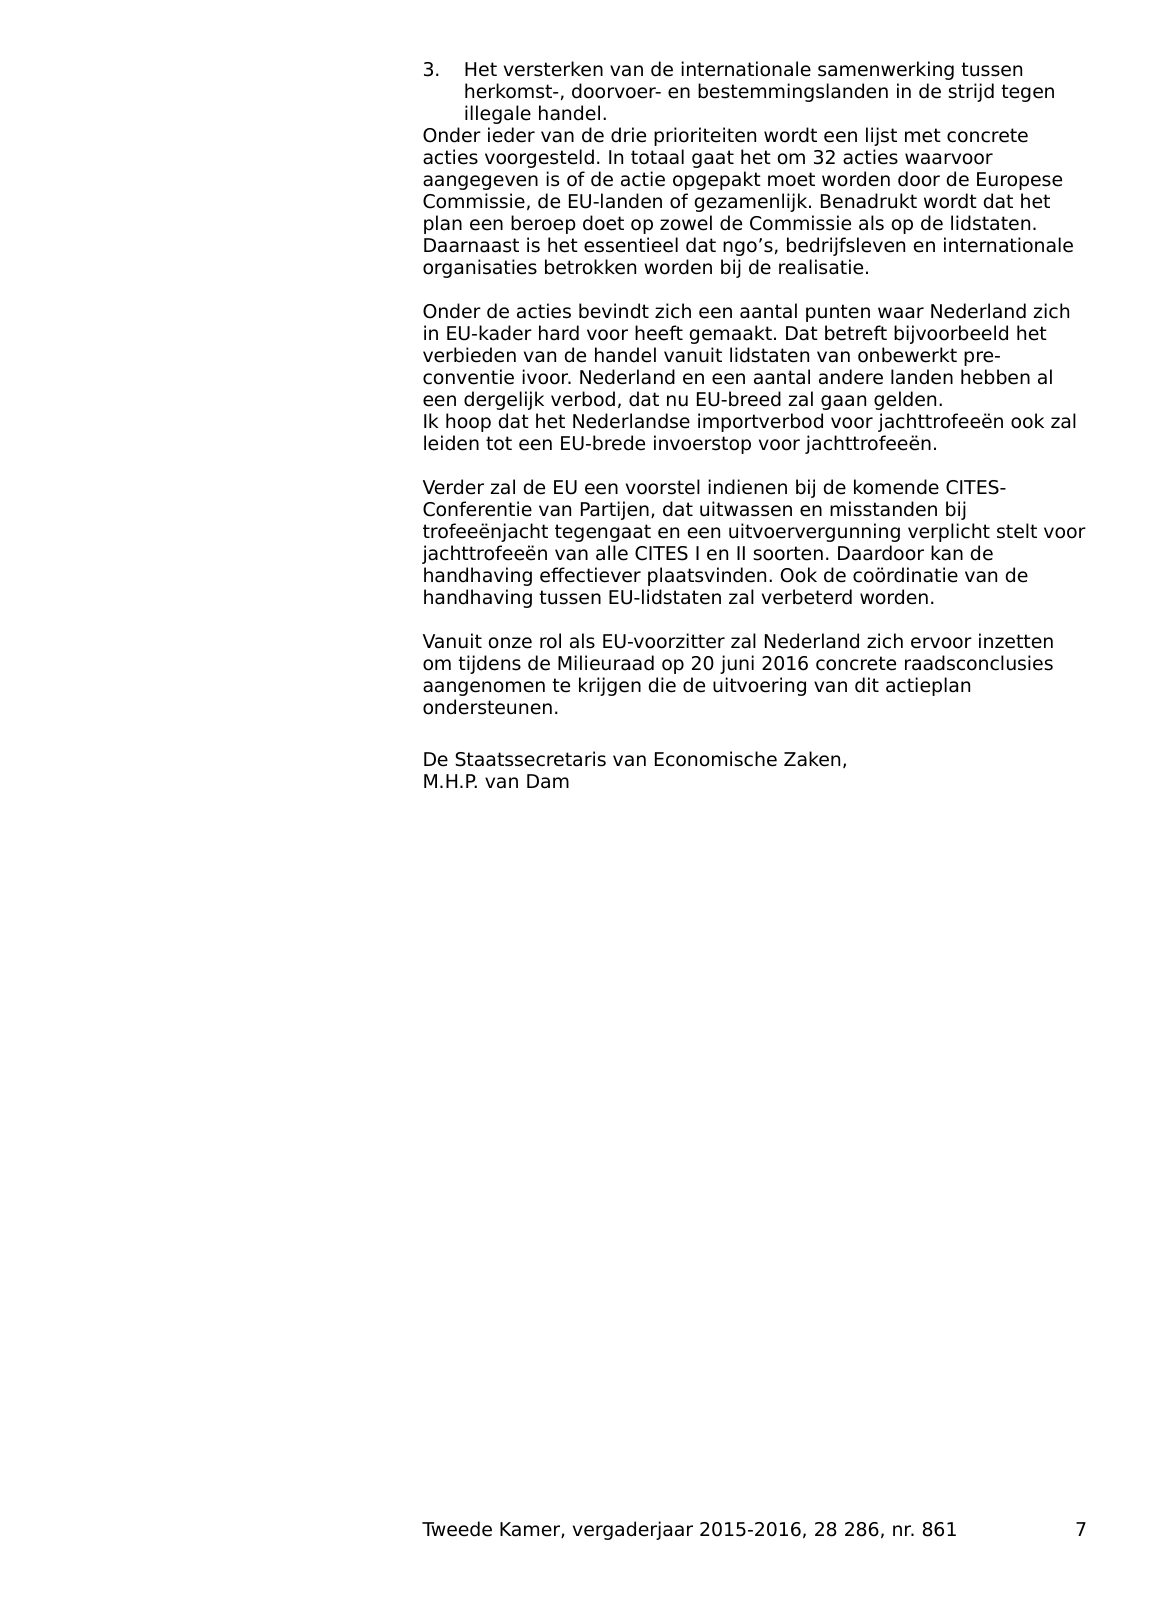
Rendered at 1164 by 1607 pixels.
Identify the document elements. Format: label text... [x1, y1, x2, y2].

text Onder de acties bevindt zich een aantal punten waar Nederland zich in EU-kader hard voor heeft gemaakt. Dat betreft bijvoorbeeld het verbieden van de handel vanuit lidstaten van onbewerkt pre-conventie ivoor. Nederland en een aantal andere landen hebben al een dergelijk verbod, dat nu EU-breed zal gaan gelden. [422, 301, 1087, 411]
text Onder ieder van de drie prioriteiten wordt een lijst met concrete acties voorgesteld. In totaal gaat het om 32 acties waarvoor aangegeven is of de actie opgepakt moet worden door de Europese Commissie, de EU-landen of gezamenlijk. Benadrukt wordt dat het plan een beroep doet op zowel de Commissie als op de lidstaten. Daarnaast is het essentieel dat ngo’s, bedrijfsleven en internationale organisaties betrokken worden bij de realisatie. [422, 125, 1087, 279]
text Vanuit onze rol als EU-voorzitter zal Nederland zich ervoor inzetten om tijdens de Milieuraad op 20 juni 2016 concrete raadsconclusies aangenomen te krijgen die de uitvoering van dit actieplan ondersteunen. [422, 631, 1087, 719]
text Verder zal de EU een voorstel indienen bij de komende CITES-Conferentie van Partijen, dat uitwassen en misstanden bij trofeeënjacht tegengaat en een uitvoervergunning verplicht stelt voor jachttrofeeën van alle CITES I en II soorten. Daardoor kan de handhaving effectiever plaatsvinden. Ook de coördinatie van de handhaving tussen EU-lidstaten zal verbeterd worden. [422, 477, 1087, 609]
text Ik hoop dat het Nederlandse importverbod voor jachttrofeeën ook zal leiden tot een EU-brede invoerstop voor jachttrofeeën. [422, 411, 1087, 455]
text De Staatssecretaris van Economische Zaken, M.H.P. van Dam [422, 749, 1087, 793]
text 3. Het versterken van de internationale samenwerking tussen herkomst-, doorvoer- en bestemmingslanden in de strijd tegen illegale handel. [422, 59, 1087, 125]
